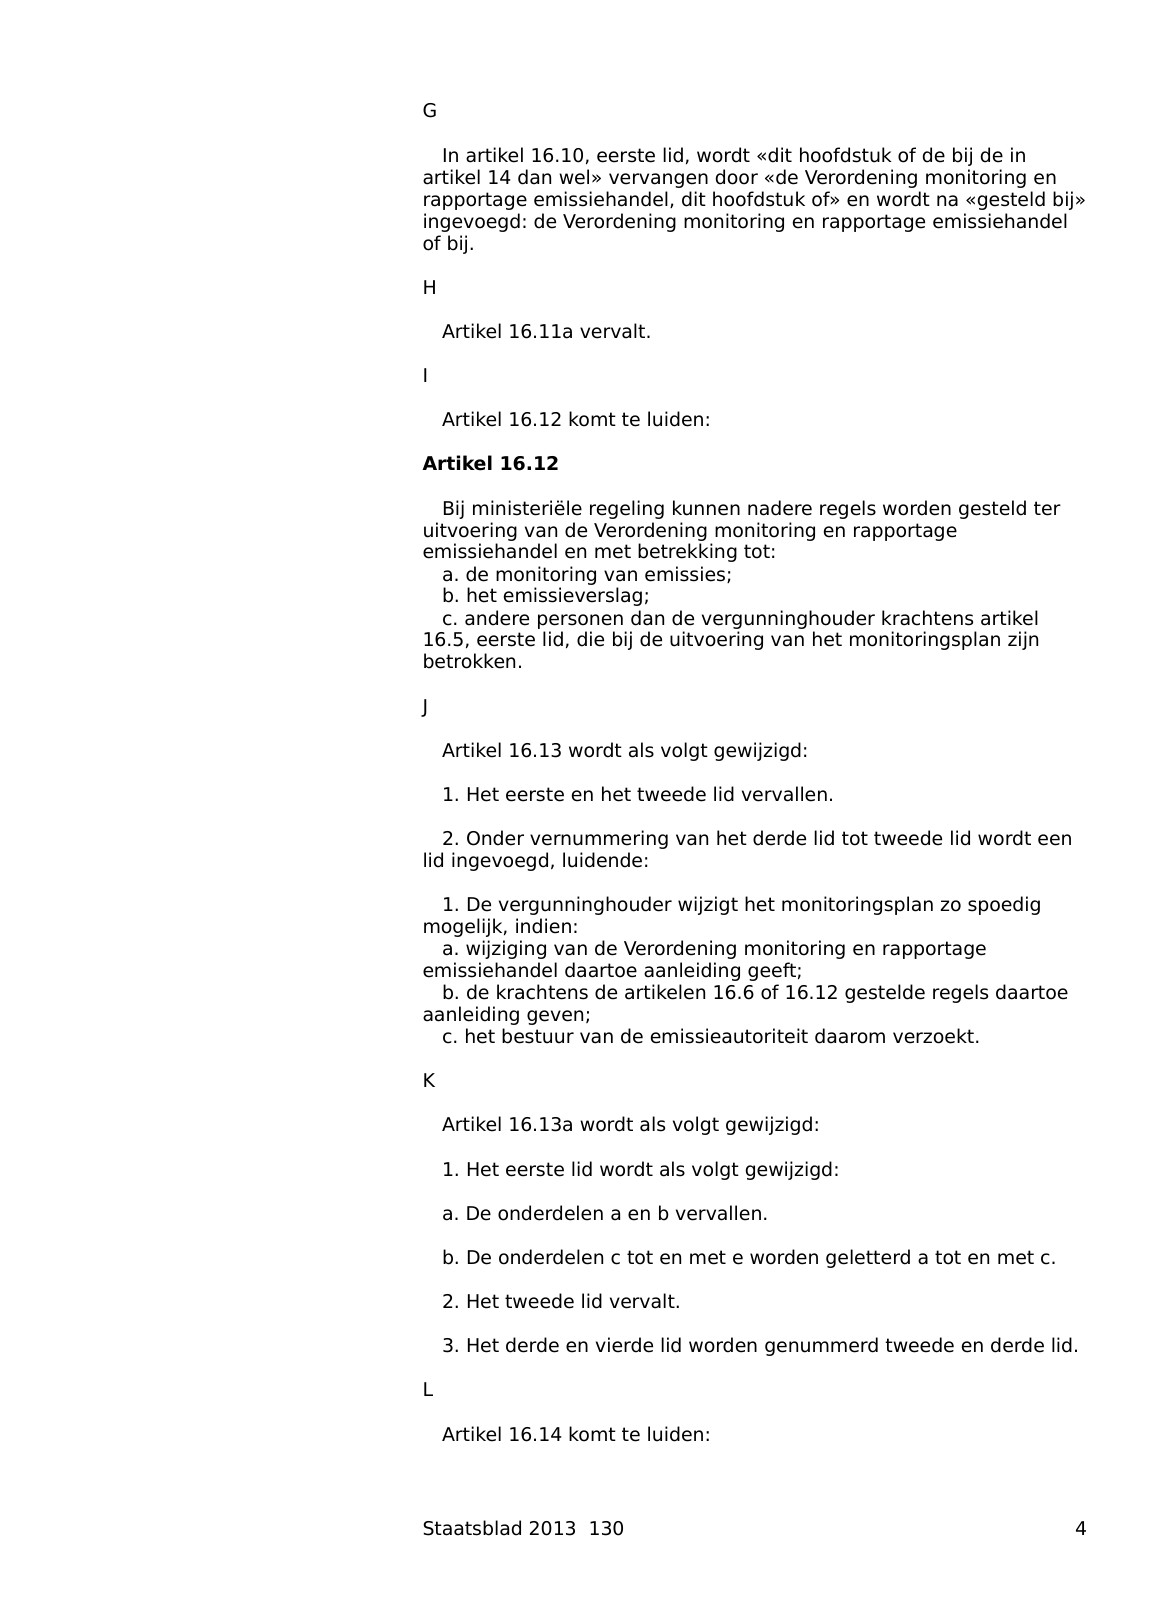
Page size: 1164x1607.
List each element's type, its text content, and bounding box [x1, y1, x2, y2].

text Artikel 16.11a vervalt. [422, 321, 1087, 343]
text H [422, 277, 1087, 299]
subtitle Artikel 16.12 [422, 453, 1087, 475]
text Bij ministeriële regeling kunnen nadere regels worden gesteld ter uitvoering van de Verordening monitoring en rapportage emissiehandel en met betrekking tot: [422, 497, 1087, 563]
text 2. Onder vernummering van het derde lid tot tweede lid wordt een lid ingevoegd, luidende: [422, 828, 1087, 872]
text 3. Het derde en vierde lid worden genummerd tweede en derde lid. [422, 1335, 1087, 1357]
text Artikel 16.13 wordt als volgt gewijzigd: [422, 740, 1087, 762]
text Artikel 16.12 komt te luiden: [422, 409, 1087, 431]
text 1. Het eerste lid wordt als volgt gewijzigd: [422, 1158, 1087, 1181]
text Artikel 16.14 komt te luiden: [422, 1423, 1087, 1446]
text I [422, 365, 1087, 387]
text a. De onderdelen a en b vervallen. [422, 1203, 1087, 1225]
text b. het emissieverslag; [422, 585, 1087, 607]
text a. wijziging van de Verordening monitoring en rapportage emissiehandel daartoe aanleiding geeft; [422, 938, 1087, 982]
text 1. Het eerste en het tweede lid vervallen. [422, 784, 1087, 806]
text 2. Het tweede lid vervalt. [422, 1291, 1087, 1313]
text a. de monitoring van emissies; [422, 563, 1087, 585]
text In artikel 16.10, eerste lid, wordt «dit hoofdstuk of de bij de in artikel 14 dan wel» vervangen door «de Verordening monitoring en rapportage emissiehandel, dit hoofdstuk of» en wordt na «gesteld bij» ingevoegd: de Verordening monitoring en rapportage emissiehandel of bij. [422, 144, 1087, 254]
text c. het bestuur van de emissieautoriteit daarom verzoekt. [422, 1026, 1087, 1048]
text L [422, 1379, 1087, 1401]
text c. andere personen dan de vergunninghouder krachtens artikel 16.5, eerste lid, die bij de uitvoering van het monitoringsplan zijn betrokken. [422, 607, 1087, 673]
text b. De onderdelen c tot en met e worden geletterd a tot en met c. [422, 1247, 1087, 1269]
text K [422, 1070, 1087, 1092]
text Artikel 16.13a wordt als volgt gewijzigd: [422, 1114, 1087, 1136]
text G [422, 100, 1087, 122]
text b. de krachtens de artikelen 16.6 of 16.12 gestelde regels daartoe aanleiding geven; [422, 982, 1087, 1026]
text 1. De vergunninghouder wijzigt het monitoringsplan zo spoedig mogelijk, indien: [422, 894, 1087, 938]
text J [422, 696, 1087, 717]
